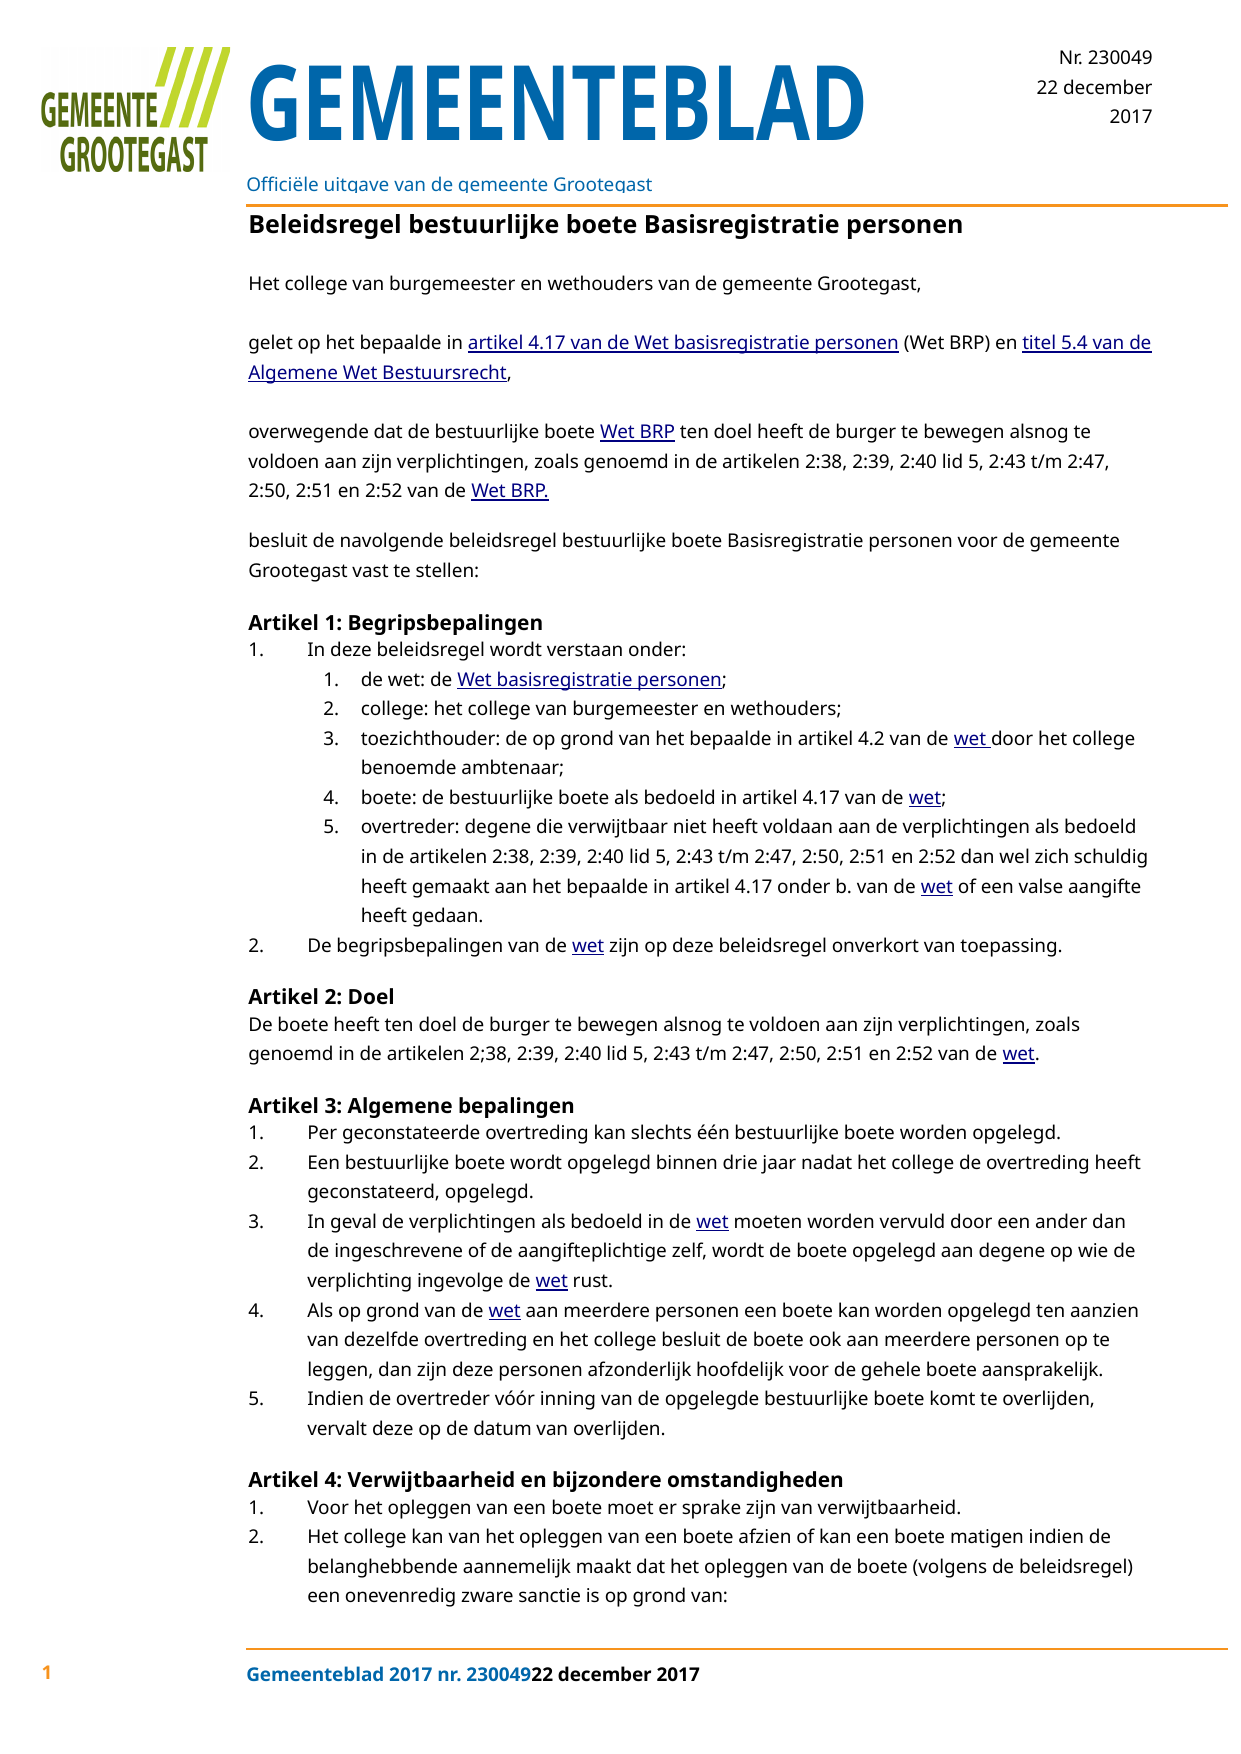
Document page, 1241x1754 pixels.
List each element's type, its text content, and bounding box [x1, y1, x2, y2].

text Artikel 3: Algemene bepalingen [248, 1091, 1152, 1119]
text Artikel 2: Doel [248, 982, 1152, 1011]
text Artikel 4: Verwijtbaarheid en bijzondere omstandigheden [248, 1466, 1152, 1494]
list In geval de verplichtingen als bedoeld in de wet moeten worden vervuld door een ander dan de ingeschrevene of de aangifteplichtige zelf, wordt de boete opgelegd aan degene op wie de verplichting ingevolge de wet rust. [248, 1208, 1152, 1293]
list In deze beleidsregel wordt verstaan onder: [248, 636, 1152, 662]
picture [41, 47, 231, 172]
list Een bestuurlijke boete wordt opgelegd binnen drie jaar nadat het college de overtreding heeft geconstateerd, opgelegd. [248, 1149, 1152, 1204]
list Voor het opleggen van een boete moet er sprake zijn van verwijtbaarheid. [248, 1494, 1152, 1520]
list Als op grond van de wet aan meerdere personen een boete kan worden opgelegd ten aanzien van dezelfde overtreding en het college besluit de boete ook aan meerdere personen op te leggen, dan zijn deze personen afzonderlijk hoofdelijk voor de gehele boete aansprakelijk. [248, 1297, 1152, 1382]
list college: het college van burgemeester en wethouders; [323, 695, 1152, 721]
list de wet: de Wet basisregistratie personen; [323, 666, 1152, 691]
list Indien de overtreder vóór inning van de opgelegde bestuurlijke boete komt te overlijden, vervalt deze op de datum van overlijden. [248, 1386, 1152, 1441]
list De begripsbepalingen van de wet zijn op deze beleidsregel onverkort van toepassing. [248, 932, 1152, 958]
text Beleidsregel bestuurlijke boete Basisregistratie personen [248, 207, 1152, 241]
text Artikel 1: Begripsbepalingen [248, 608, 1152, 636]
list Per geconstateerde overtreding kan slechts één bestuurlijke boete worden opgelegd. [248, 1119, 1152, 1145]
text De boete heeft ten doel de burger te bewegen alsnog te voldoen aan zijn verplichtingen, zoals genoemd in de artikelen 2;38, 2:39, 2:40 lid 5, 2:43 t/m 2:47, 2:50, 2:51 en 2:52 van de wet. [248, 1011, 1152, 1066]
text overwegende dat de bestuurlijke boete Wet BRP ten doel heeft de burger te bewegen alsnog te voldoen aan zijn verplichtingen, zoals genoemd in de artikelen 2:38, 2:39, 2:40 lid 5, 2:43 t/m 2:47, 2:50, 2:51 en 2:52 van de Wet BRP. [248, 418, 1152, 503]
list toezichthouder: de op grond van het bepaalde in artikel 4.2 van de wet door het college benoemde ambtenaar; [323, 725, 1152, 780]
list Het college kan van het opleggen van een boete afzien of kan een boete matigen indien de belanghebbende aannemelijk maakt dat het opleggen van de boete (volgens de beleidsregel) een onevenredig zware sanctie is op grond van: [248, 1523, 1152, 1608]
text gelet op het bepaalde in artikel 4.17 van de Wet basisregistratie personen (Wet BRP) en titel 5.4 van de Algemene Wet Bestuursrecht, [248, 329, 1152, 385]
text besluit de navolgende beleidsregel bestuurlijke boete Basisregistratie personen voor de gemeente Grootegast vast te stellen: [248, 528, 1152, 583]
text Het college van burgemeester en wethouders van de gemeente Grootegast, [248, 270, 1152, 296]
list overtreder: degene die verwijtbaar niet heeft voldaan aan de verplichtingen als bedoeld in de artikelen 2:38, 2:39, 2:40 lid 5, 2:43 t/m 2:47, 2:50, 2:51 en 2:52 dan wel zich schuldig heeft gemaakt aan het bepaalde in artikel 4.17 onder b. van de wet of een valse aangifte heeft gedaan. [323, 814, 1152, 928]
list boete: de bestuurlijke boete als bedoeld in artikel 4.17 van de wet; [323, 784, 1152, 810]
